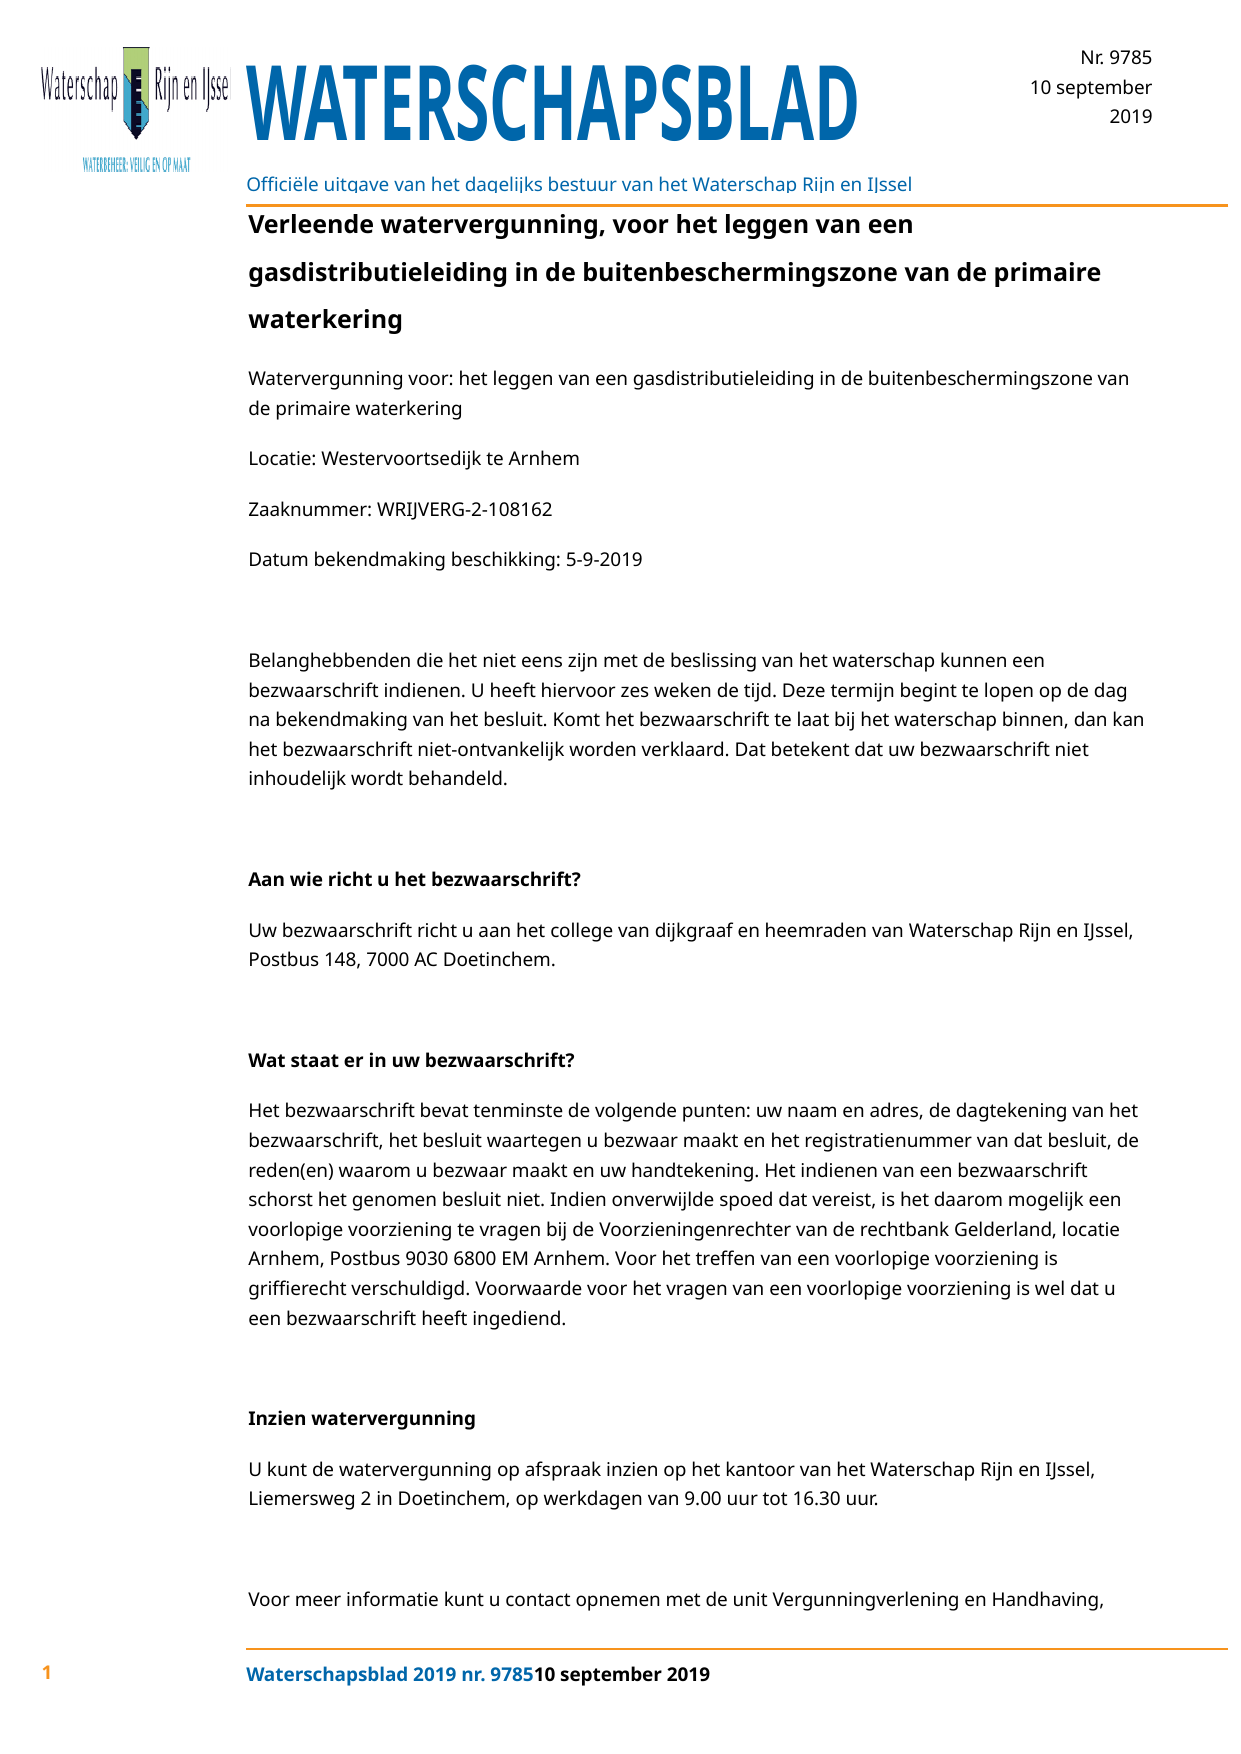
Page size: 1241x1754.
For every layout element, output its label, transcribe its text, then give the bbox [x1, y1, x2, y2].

text Voor meer informatie kunt u contact opnemen met de unit Vergunningverlening en Handhaving, [248, 1586, 1152, 1612]
text Verleende watervergunning, voor het leggen van een gasdistributieleiding in de buitenbeschermingszone van de primaire waterkering [248, 207, 1152, 336]
text Inzien watervergunning [248, 1406, 1152, 1431]
text Aan wie richt u het bezwaarschrift? [248, 866, 1152, 892]
text Wat staat er in uw bezwaarschrift? [248, 1047, 1152, 1073]
text Belanghebbenden die het niet eens zijn met de beslissing van het waterschap kunnen een bezwaarschrift indienen. U heeft hiervoor zes weken de tijd. Deze termijn begint te lopen op de dag na bekendmaking van het besluit. Komt het bezwaarschrift te laat bij het waterschap binnen, dan kan het bezwaarschrift niet-ontvankelijk worden verklaard. Dat betekent dat uw bezwaarschrift niet inhoudelijk wordt behandeld. [248, 647, 1152, 791]
text Datum bekendmaking beschikking: 5-9-2019 [248, 546, 1152, 572]
text Watervergunning voor: het leggen van een gasdistributieleiding in de buitenbeschermingszone van de primaire waterkering [248, 366, 1152, 421]
text Zaaknummer: WRIJVERG-2-108162 [248, 496, 1152, 522]
text Locatie: Westervoortsedijk te Arnhem [248, 446, 1152, 471]
picture [41, 47, 231, 172]
text Het bezwaarschrift bevat tenminste de volgende punten: uw naam en adres, de dagtekening van het bezwaarschrift, het besluit waartegen u bezwaar maakt en het registratienummer van dat besluit, de reden(en) waarom u bezwaar maakt en uw handtekening. Het indienen van een bezwaarschrift schorst het genomen besluit niet. Indien onverwijlde spoed dat vereist, is het daarom mogelijk een voorlopige voorziening te vragen bij de Voorzieningenrechter van de rechtbank Gelderland, locatie Arnhem, Postbus 9030 6800 EM Arnhem. Voor het treffen van een voorlopige voorziening is griffierecht verschuldigd. Voorwaarde voor het vragen van een voorlopige voorziening is wel dat u een bezwaarschrift heeft ingediend. [248, 1098, 1152, 1330]
text U kunt de watervergunning op afspraak inzien op het kantoor van het Waterschap Rijn en IJssel, Liemersweg 2 in Doetinchem, op werkdagen van 9.00 uur tot 16.30 uur. [248, 1456, 1152, 1511]
text Uw bezwaarschrift richt u aan het college van dijkgraaf en heemraden van Waterschap Rijn en IJssel, Postbus 148, 7000 AC Doetinchem. [248, 917, 1152, 972]
